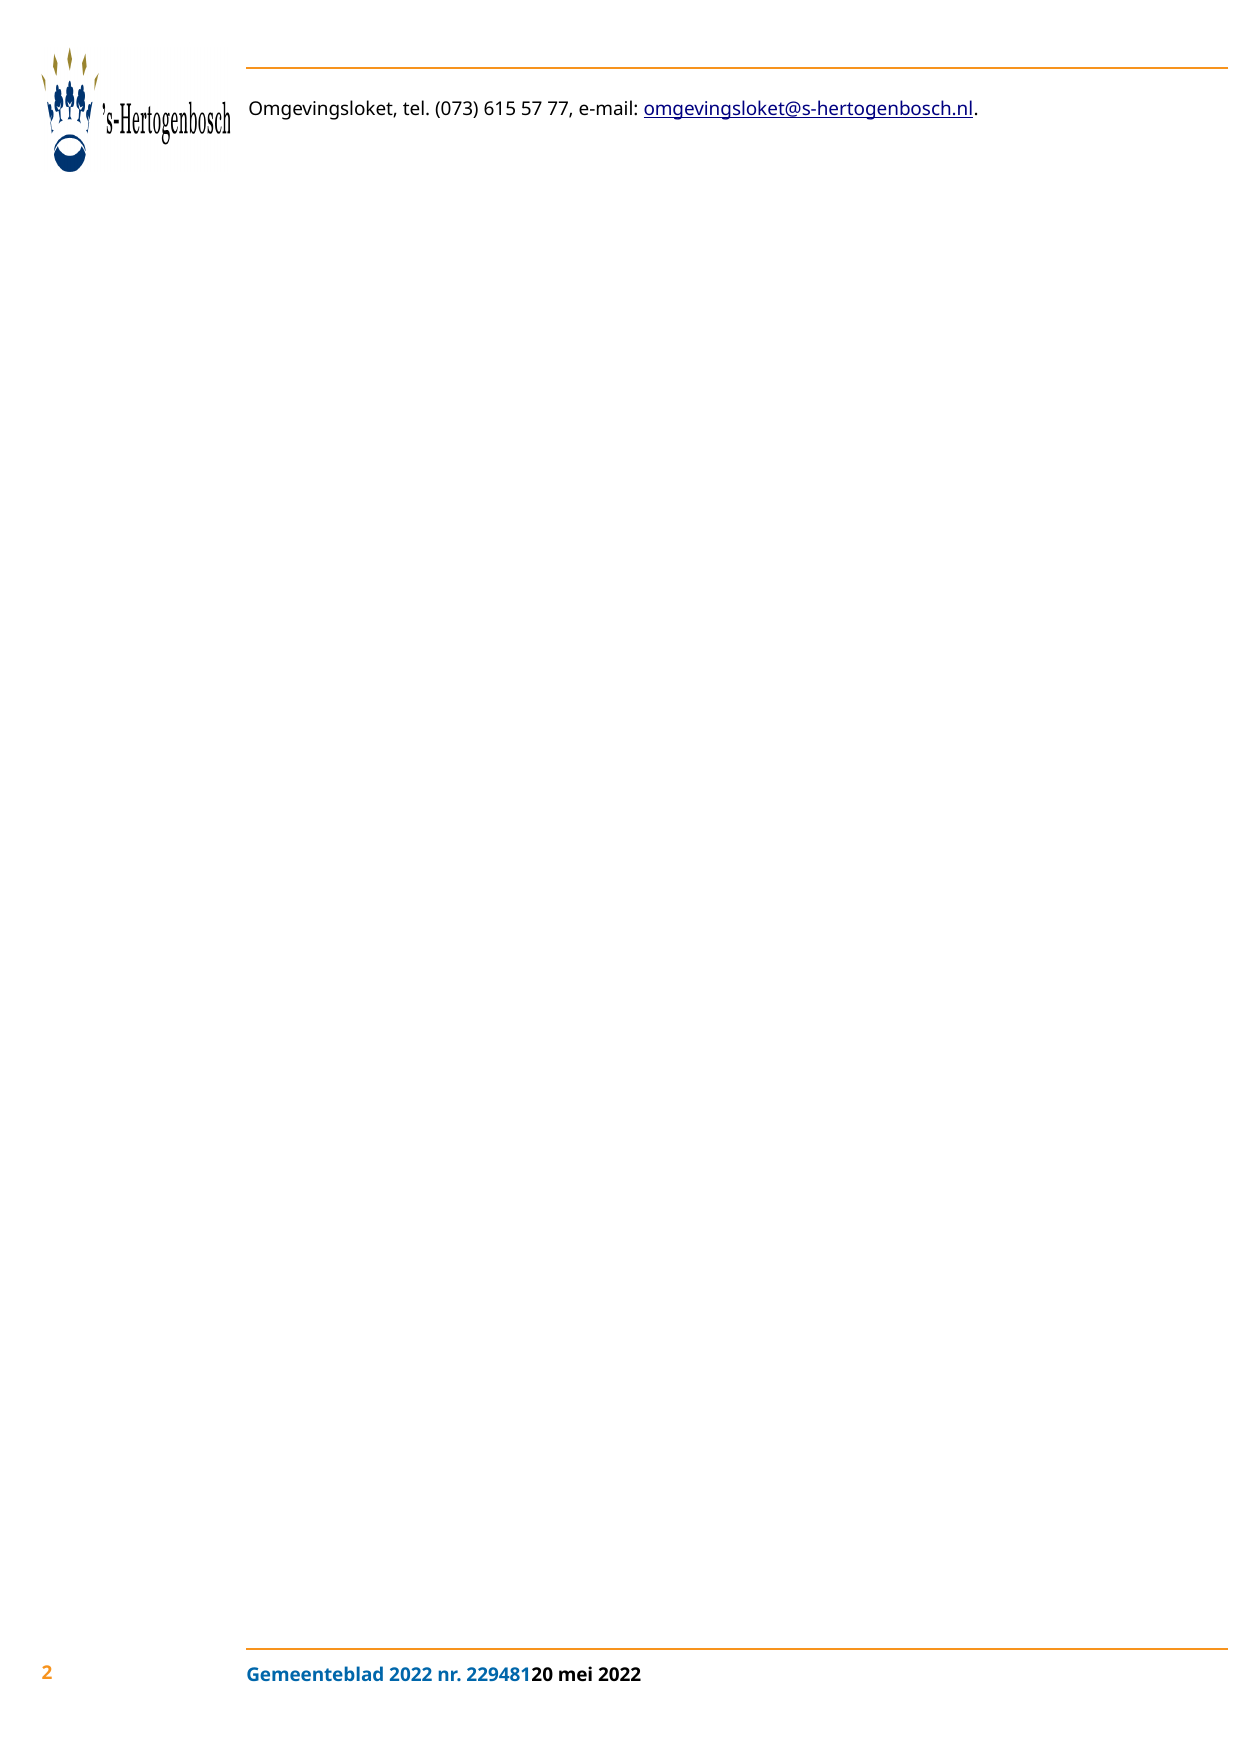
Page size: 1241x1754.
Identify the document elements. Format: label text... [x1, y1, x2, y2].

text Omgevingsloket, tel. (073) 615 57 77, e-mail: omgevingsloket@s-hertogenbosch.nl. [248, 95, 1152, 121]
picture [41, 47, 231, 172]
